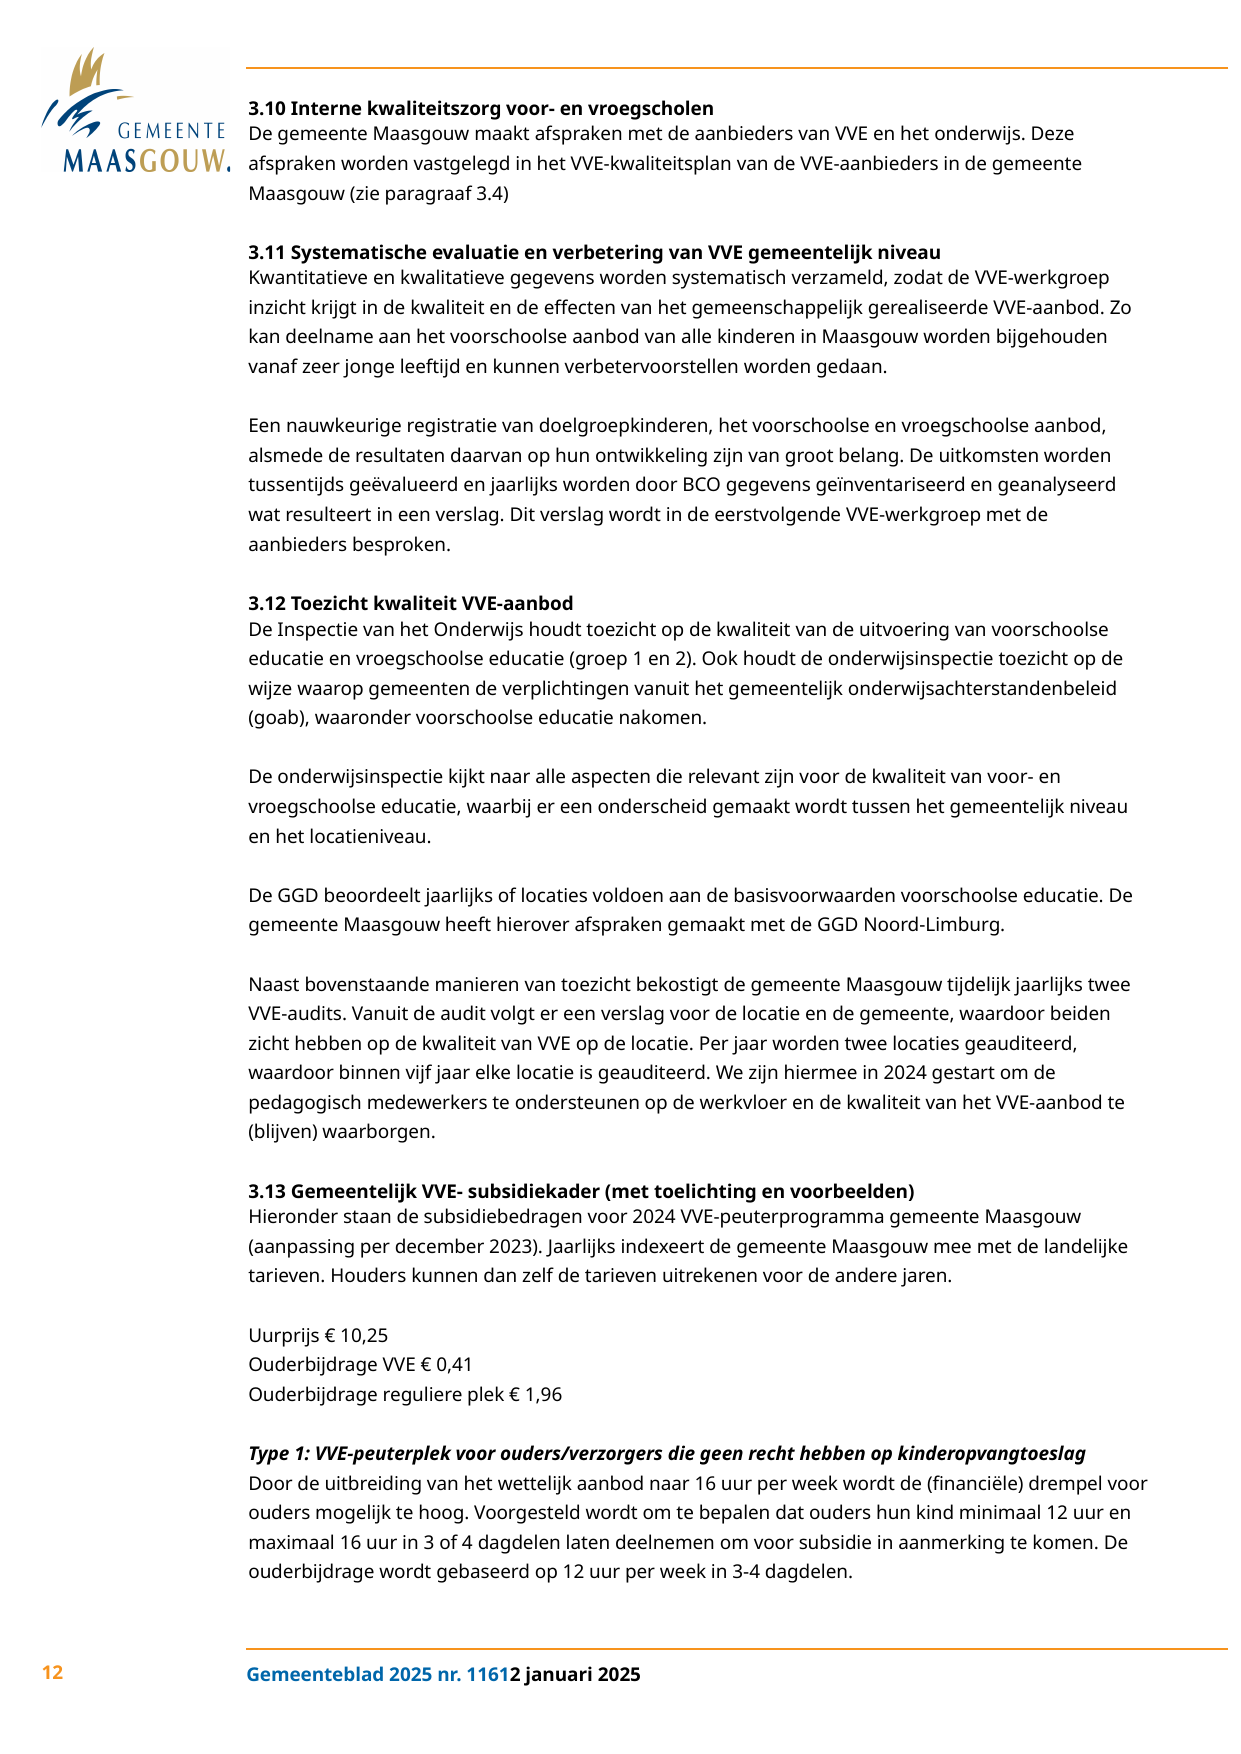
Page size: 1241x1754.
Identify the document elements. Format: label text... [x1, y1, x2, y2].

text Naast bovenstaande manieren van toezicht bekostigt de gemeente Maasgouw tijdelijk jaarlijks twee VVE-audits. Vanuit de audit volgt er een verslag voor de locatie en de gemeente, waardoor beiden zicht hebben op de kwaliteit van VVE op de locatie. Per jaar worden twee locaties geauditeerd, waardoor binnen vijf jaar elke locatie is geauditeerd. We zijn hiermee in 2024 gestart om de pedagogisch medewerkers te ondersteunen op de werkvloer en de kwaliteit van het VVE-aanbod te (blijven) waarborgen. [248, 971, 1152, 1144]
text Een nauwkeurige registratie van doelgroepkinderen, het voorschoolse en vroegschoolse aanbod, alsmede de resultaten daarvan op hun ontwikkeling zijn van groot belang. De uitkomsten worden tussentijds geëvalueerd en jaarlijks worden door BCO gegevens geïnventariseerd en geanalyseerd wat resulteert in een verslag. Dit verslag wordt in de eerstvolgende VVE-werkgroep met de aanbieders besproken. [248, 412, 1152, 557]
text 3.13 Gemeentelijk VVE- subsidiekader (met toelichting en voorbeelden) [248, 1178, 1152, 1203]
picture [41, 47, 231, 172]
text De Inspectie van het Onderwijs houdt toezicht op de kwaliteit van de uitvoering van voorschoolse educatie en vroegschoolse educatie (groep 1 en 2). Ook houdt de onderwijsinspectie toezicht op de wijze waarop gemeenten de verplichtingen vanuit het gemeentelijk onderwijsachterstandenbeleid (goab), waaronder voorschoolse educatie nakomen. [248, 616, 1152, 730]
text De onderwijsinspectie kijkt naar alle aspecten die relevant zijn voor de kwaliteit van voor- en vroegschoolse educatie, waarbij er een onderscheid gemaakt wordt tussen het gemeentelijk niveau en het locatieniveau. [248, 764, 1152, 848]
text Ouderbijdrage VVE € 0,41 [248, 1351, 1152, 1377]
text Ouderbijdrage reguliere plek € 1,96 [248, 1381, 1152, 1407]
text Door de uitbreiding van het wettelijk aanbod naar 16 uur per week wordt de (financiële) drempel voor ouders mogelijk te hoog. Voorgesteld wordt om te bepalen dat ouders hun kind minimaal 12 uur en maximaal 16 uur in 3 of 4 dagdelen laten deelnemen om voor subsidie in aanmerking te komen. De ouderbijdrage wordt gebaseerd op 12 uur per week in 3-4 dagdelen. [248, 1470, 1152, 1584]
text Type 1: VVE-peuterplek voor ouders/verzorgers die geen recht hebben op kinderopvangtoeslag [248, 1440, 1152, 1466]
text Hieronder staan de subsidiebedragen voor 2024 VVE-peuterprogramma gemeente Maasgouw (aanpassing per december 2023). Jaarlijks indexeert de gemeente Maasgouw mee met de landelijke tarieven. Houders kunnen dan zelf de tarieven uitrekenen voor de andere jaren. [248, 1203, 1152, 1288]
text De GGD beoordeelt jaarlijks of locaties voldoen aan de basisvoorwaarden voorschoolse educatie. De gemeente Maasgouw heeft hierover afspraken gemaakt met de GGD Noord-Limburg. [248, 882, 1152, 937]
text Uurprijs € 10,25 [248, 1322, 1152, 1348]
text 3.12 Toezicht kwaliteit VVE-aanbod [248, 590, 1152, 616]
text Kwantitatieve en kwalitatieve gegevens worden systematisch verzameld, zodat de VVE-werkgroep inzicht krijgt in de kwaliteit en de effecten van het gemeenschappelijk gerealiseerde VVE-aanbod. Zo kan deelname aan het voorschoolse aanbod van alle kinderen in Maasgouw worden bijgehouden vanaf zeer jonge leeftijd en kunnen verbetervoorstellen worden gedaan. [248, 264, 1152, 379]
text De gemeente Maasgouw maakt afspraken met de aanbieders van VVE en het onderwijs. Deze afspraken worden vastgelegd in het VVE-kwaliteitsplan van de VVE-aanbieders in de gemeente Maasgouw (zie paragraaf 3.4) [248, 121, 1152, 205]
text 3.11 Systematische evaluatie en verbetering van VVE gemeentelijk niveau [248, 239, 1152, 264]
text 3.10 Interne kwaliteitszorg voor- en vroegscholen [248, 95, 1152, 121]
